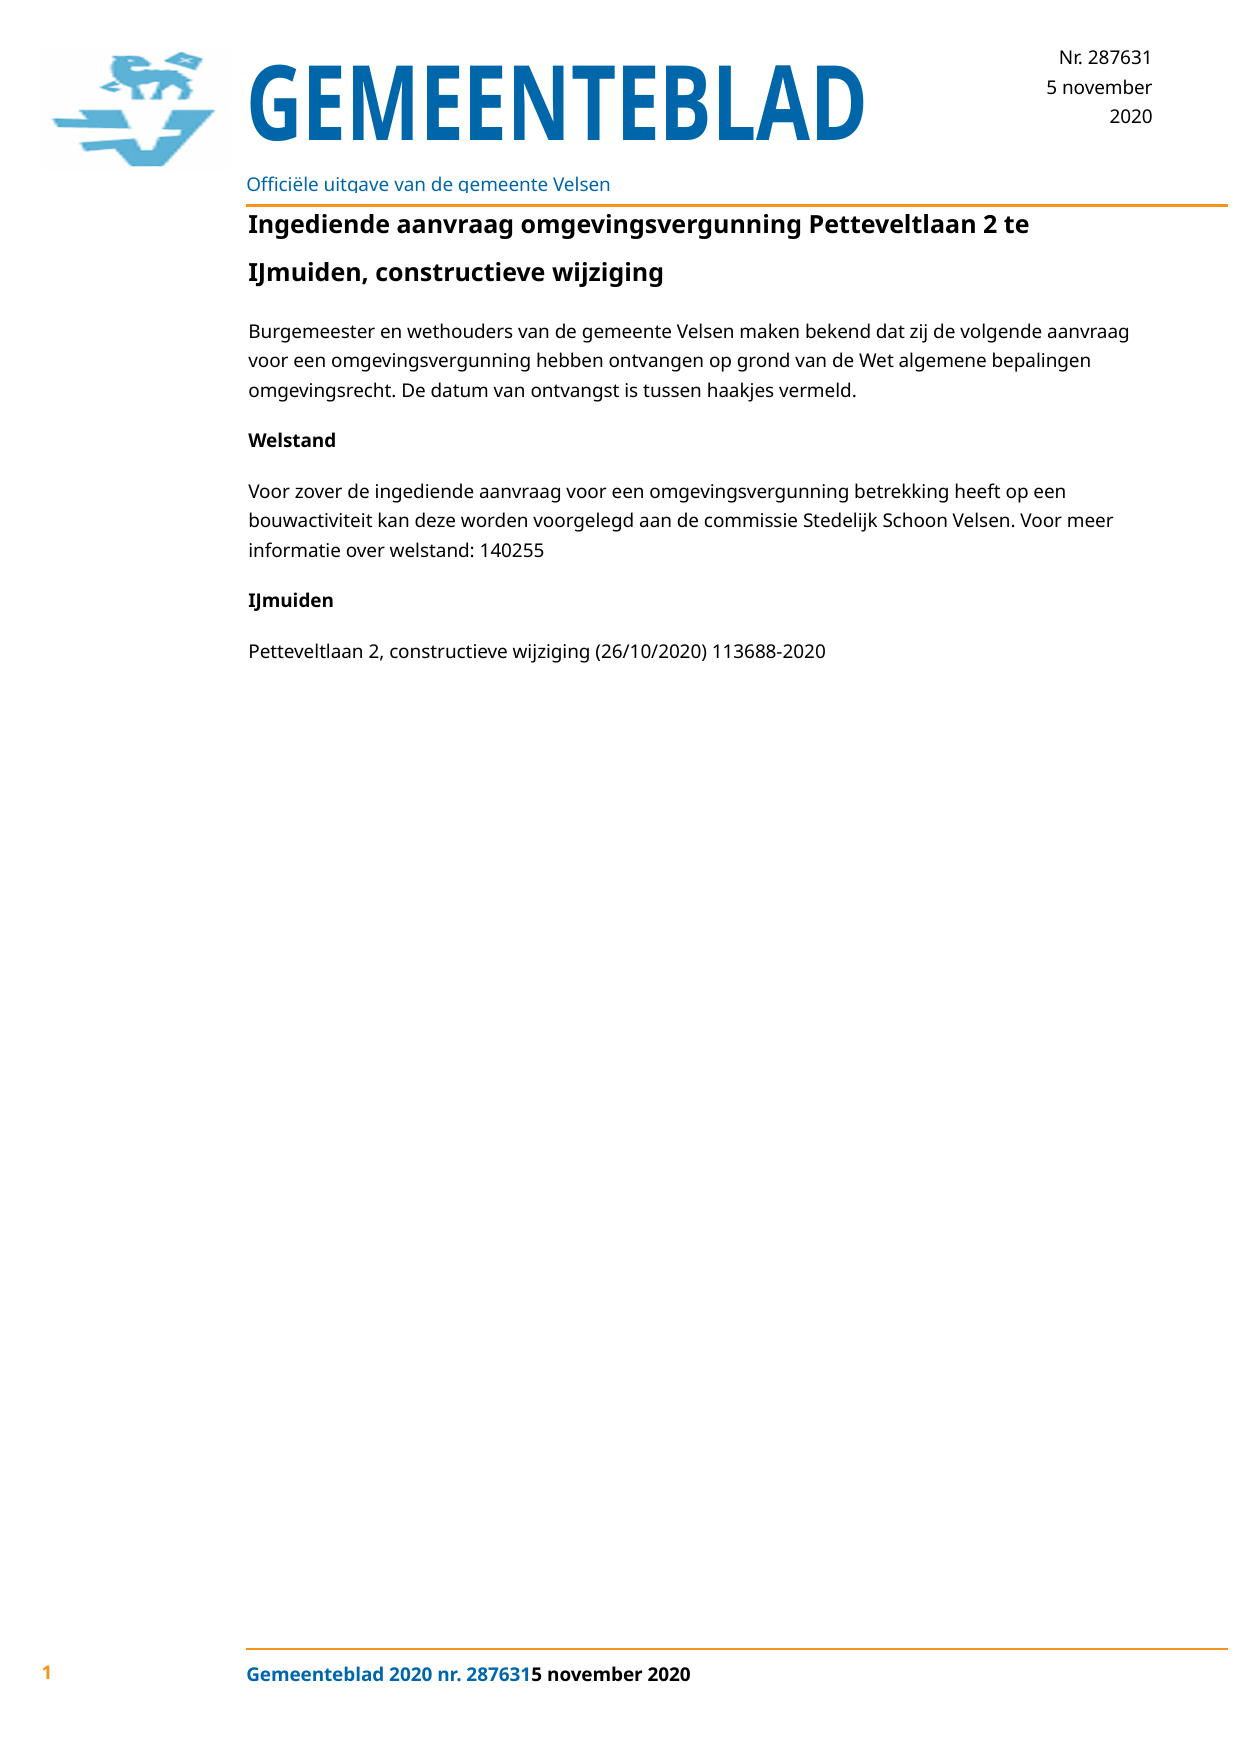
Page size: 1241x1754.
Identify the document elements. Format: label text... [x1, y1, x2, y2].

text Welstand [248, 427, 1152, 453]
picture [41, 47, 231, 172]
text Ingediende aanvraag omgevingsvergunning Petteveltlaan 2 te IJmuiden, constructieve wijziging [248, 207, 1152, 288]
text Voor zover de ingediende aanvraag voor een omgevingsvergunning betrekking heeft op een bouwactiviteit kan deze worden voorgelegd aan de commissie Stedelijk Schoon Velsen. Voor meer informatie over welstand: 140255 [248, 478, 1152, 563]
text Burgemeester en wethouders van de gemeente Velsen maken bekend dat zij de volgende aanvraag voor een omgevingsvergunning hebben ontvangen op grond van de Wet algemene bepalingen omgevingsrecht. De datum van ontvangst is tussen haakjes vermeld. [248, 318, 1152, 403]
text Petteveltlaan 2, constructieve wijziging (26/10/2020) 113688-2020 [248, 638, 1152, 664]
text IJmuiden [248, 587, 1152, 613]
